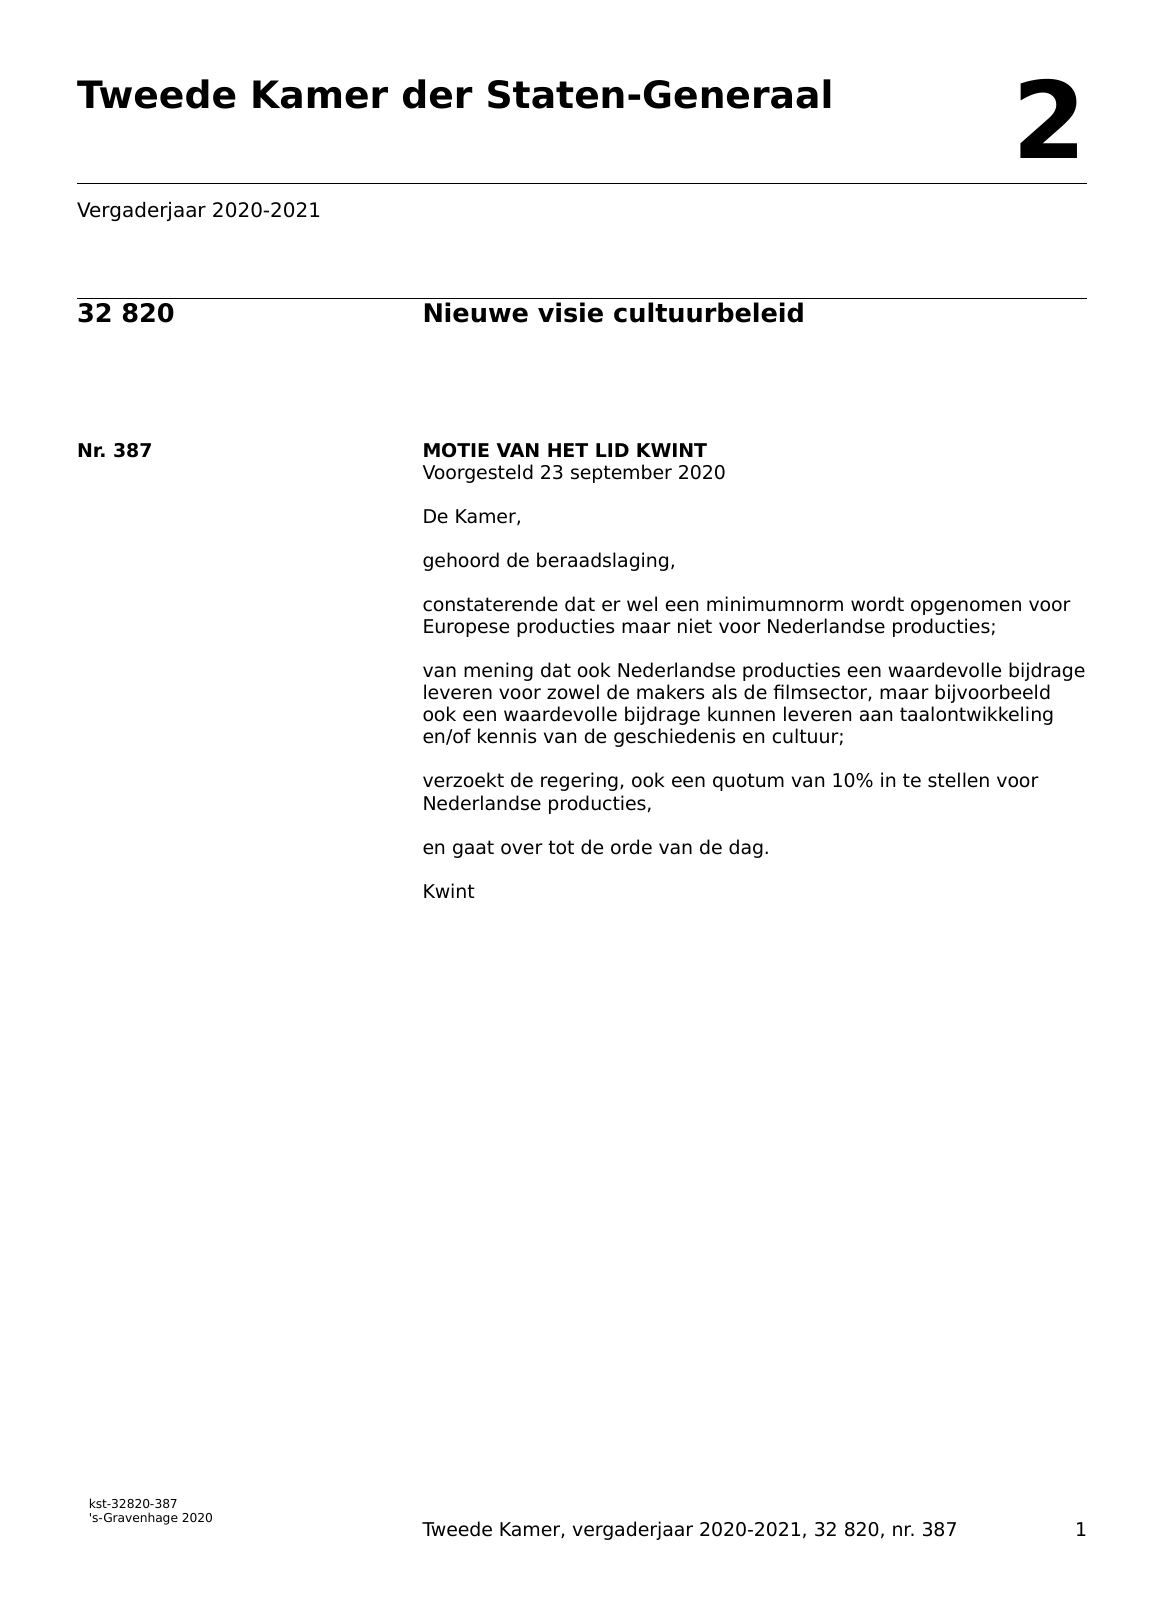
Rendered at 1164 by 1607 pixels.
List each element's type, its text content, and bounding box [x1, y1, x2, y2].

table_header Tweede Kamer der Staten-Generaal [77, 59, 886, 183]
text De Kamer, [422, 506, 1087, 528]
text gehoord de beraadslaging, [422, 550, 1087, 572]
text 's-Gravenhage 2020 [88, 1511, 323, 1525]
table_header 2 [886, 59, 1087, 183]
subtitle Nr. 387 MOTIE VAN HET LID KWINT [77, 440, 1087, 462]
text van mening dat ook Nederlandse producties een waardevolle bijdrage leveren voor zowel de makers als de filmsector, maar bijvoorbeeld ook een waardevolle bijdrage kunnen leveren aan taalontwikkeling en/of kennis van de geschiedenis en cultuur; [422, 660, 1087, 748]
text verzoekt de regering, ook een quotum van 10% in te stellen voor Nederlandse producties, [422, 770, 1087, 814]
text Voorgesteld 23 september 2020 [422, 462, 1087, 484]
text en gaat over tot de orde van de dag. [422, 837, 1087, 858]
text kst-32820-387 [88, 1497, 323, 1511]
table_cell Vergaderjaar 2020-2021 [77, 184, 1087, 298]
subtitle 32 820 Nieuwe visie cultuurbeleid [77, 299, 1087, 329]
text Kwint [422, 881, 1087, 903]
text constaterende dat er wel een minimumnorm wordt opgenomen voor Europese producties maar niet voor Nederlandse producties; [422, 594, 1087, 638]
